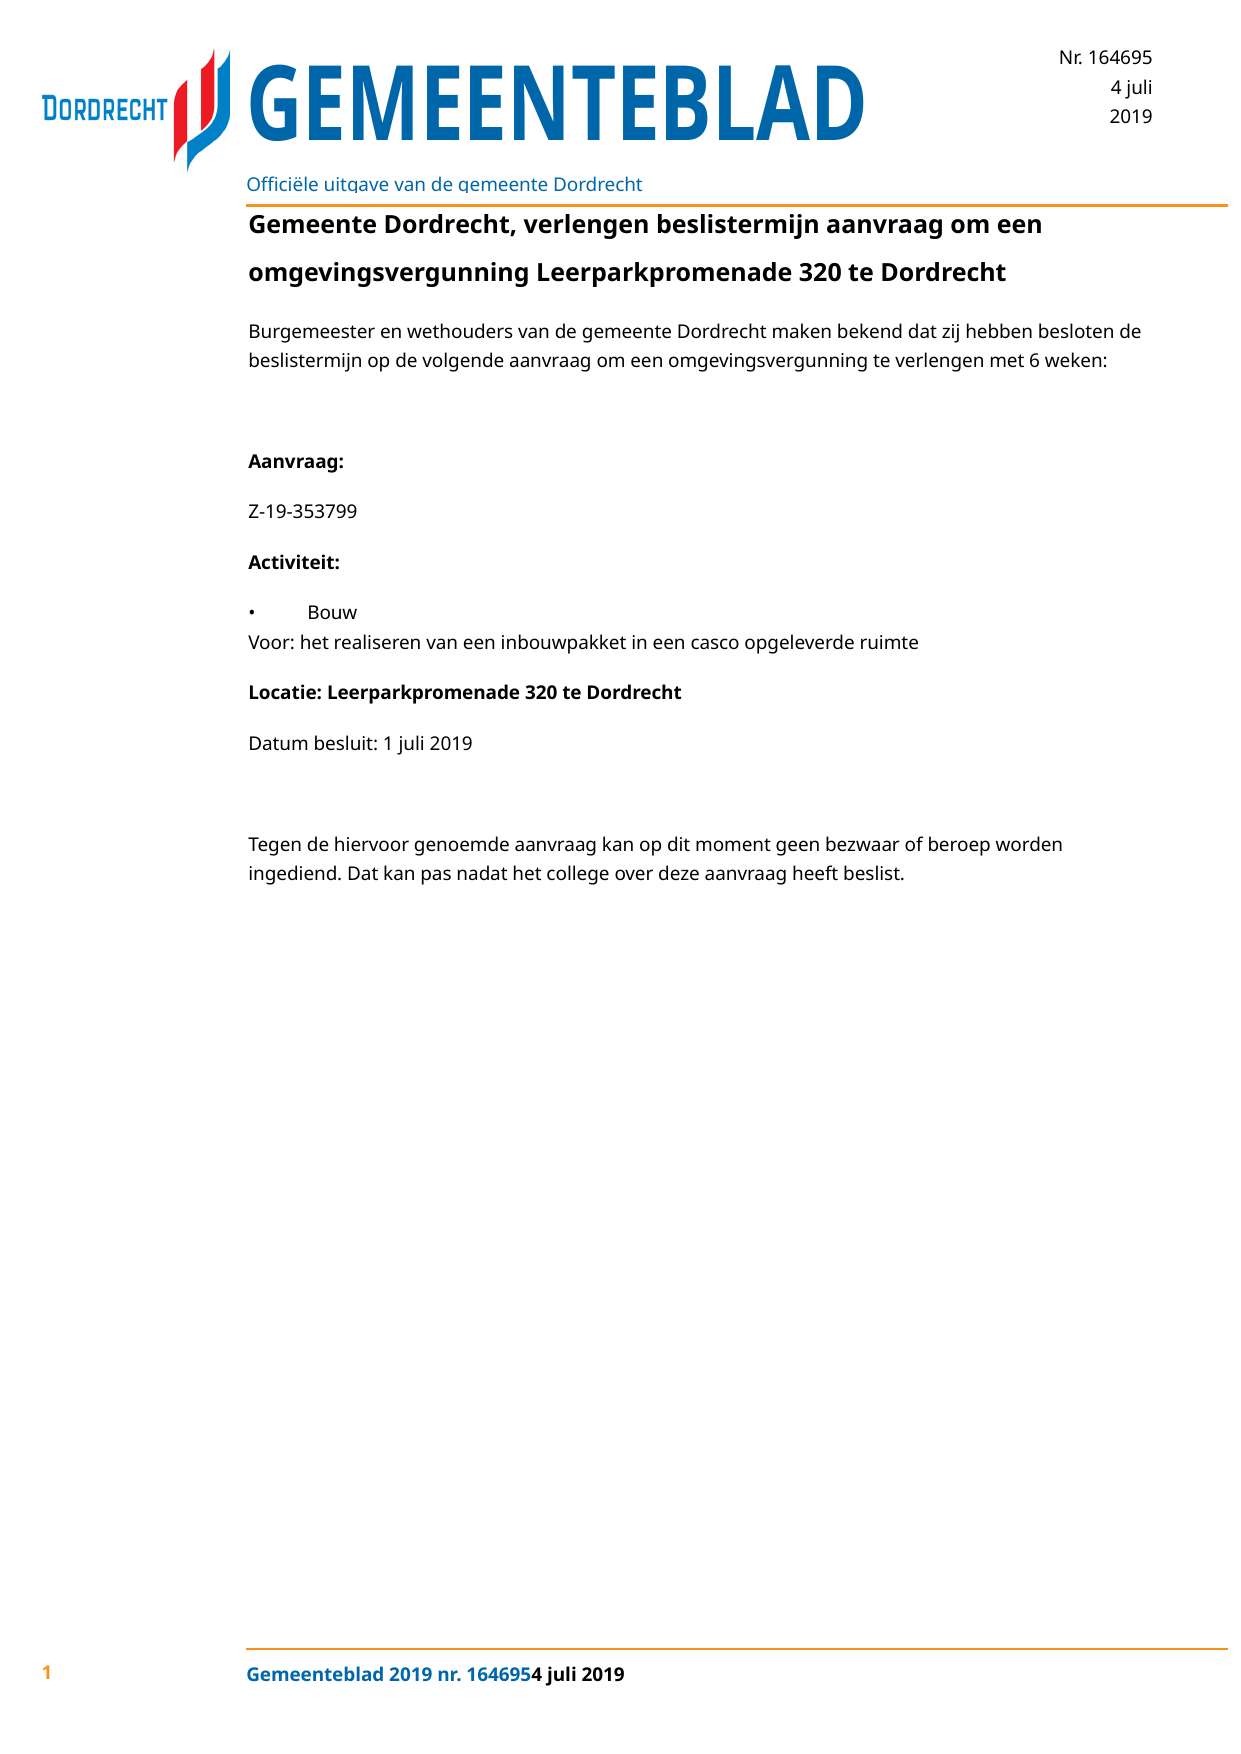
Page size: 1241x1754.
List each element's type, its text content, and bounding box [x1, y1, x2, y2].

text Voor: het realiseren van een inbouwpakket in een casco opgeleverde ruimte [248, 629, 1152, 655]
text Aanvraag: [248, 448, 1152, 474]
text Z-19-353799 [248, 499, 1152, 524]
text Datum besluit: 1 juli 2019 [248, 730, 1152, 756]
text Tegen de hiervoor genoemde aanvraag kan op dit moment geen bezwaar of beroep worden ingediend. Dat kan pas nadat het college over deze aanvraag heeft beslist. [248, 831, 1152, 886]
text Burgemeester en wethouders van de gemeente Dordrecht maken bekend dat zij hebben besloten de beslistermijn op de volgende aanvraag om een omgevingsvergunning te verlengen met 6 weken: [248, 318, 1152, 373]
text Gemeente Dordrecht, verlengen beslistermijn aanvraag om een omgevingsvergunning Leerparkpromenade 320 te Dordrecht [248, 207, 1152, 288]
picture [41, 47, 231, 172]
list Bouw [248, 599, 1152, 625]
text Locatie: Leerparkpromenade 320 te Dordrecht [248, 679, 1152, 705]
text Activiteit: [248, 549, 1152, 575]
